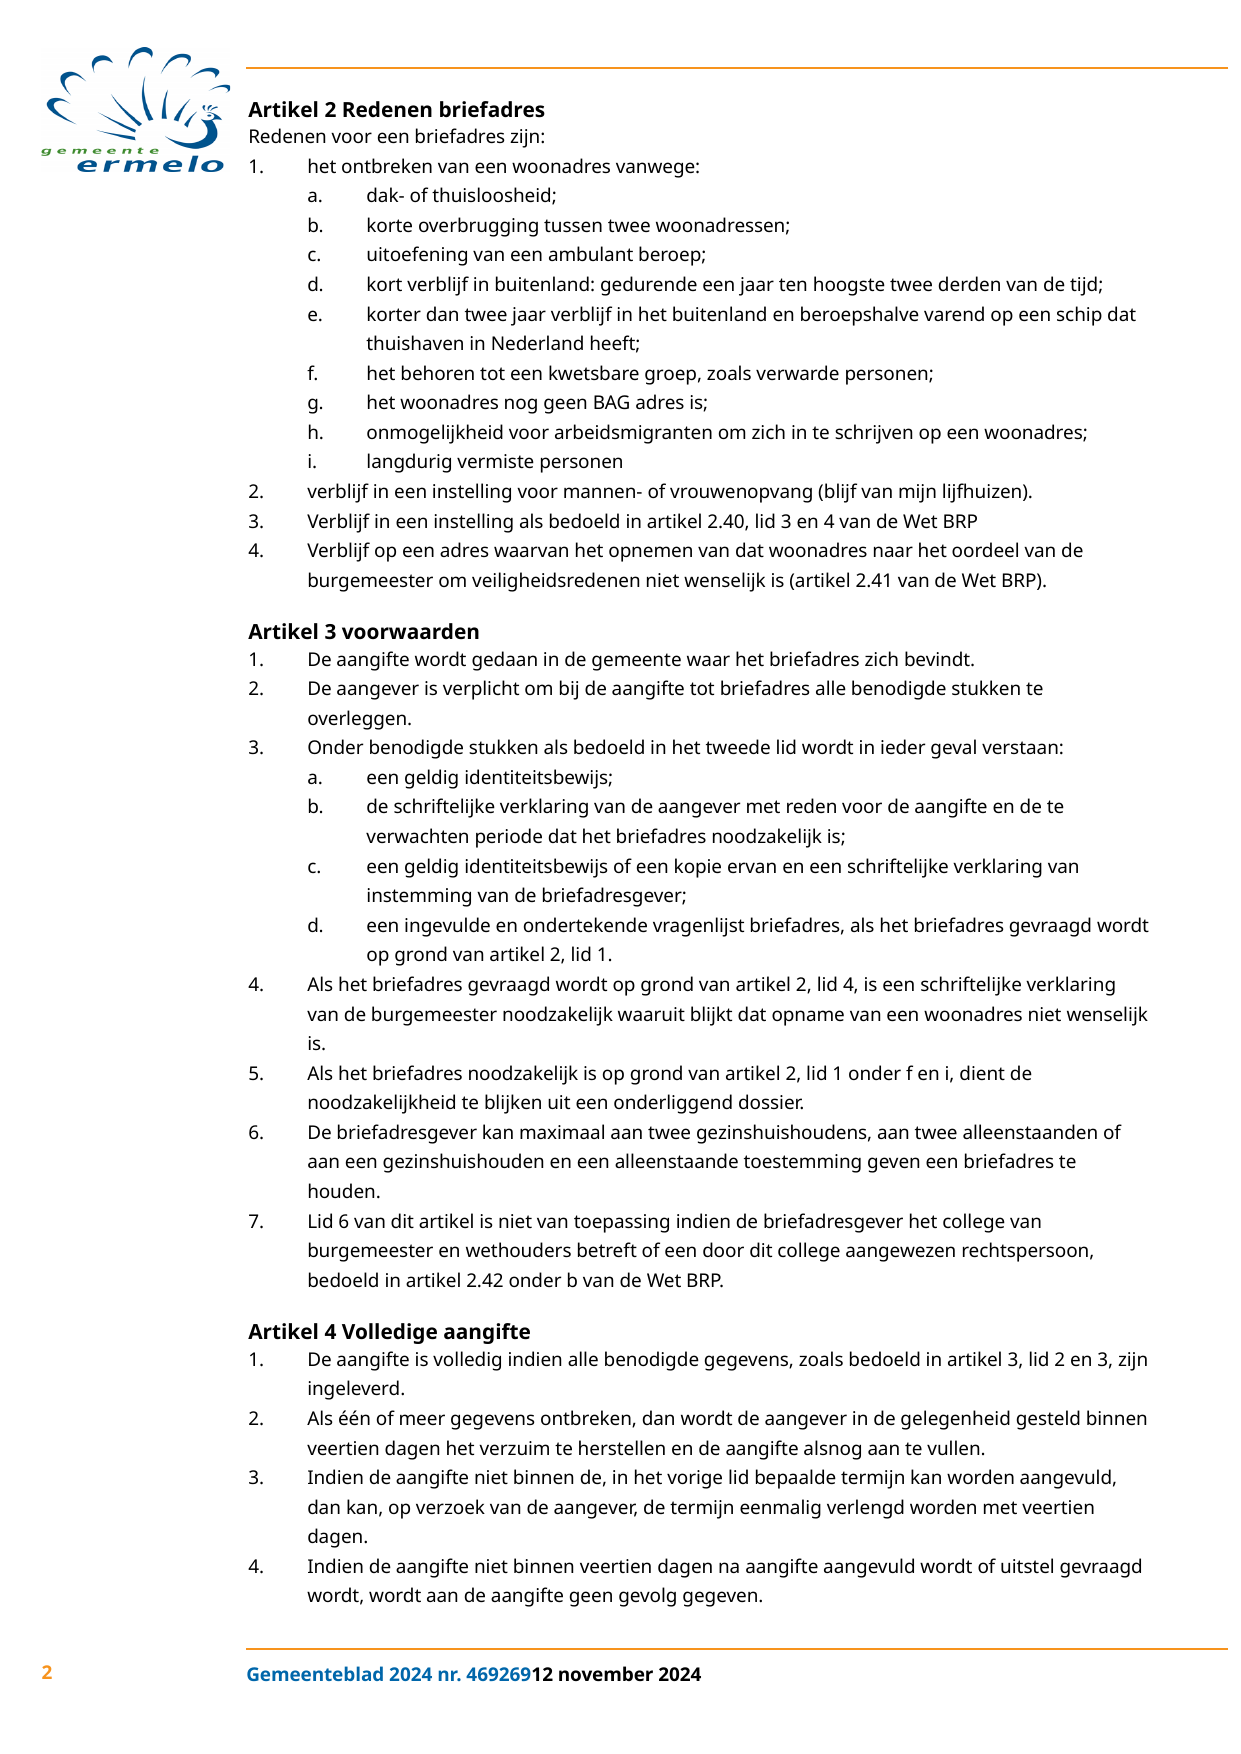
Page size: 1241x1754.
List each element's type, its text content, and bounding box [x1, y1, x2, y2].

list Verblijf op een adres waarvan het opnemen van dat woonadres naar het oordeel van de burgemeester om veiligheidsredenen niet wenselijk is (artikel 2.41 van de Wet BRP). [248, 537, 1152, 593]
list Als het briefadres gevraagd wordt op grond van artikel 2, lid 4, is een schriftelijke verklaring van de burgemeester noodzakelijk waaruit blijkt dat opname van een woonadres niet wenselijk is. [248, 971, 1152, 1056]
list Onder benodigde stukken als bedoeld in het tweede lid wordt in ieder geval verstaan: [248, 734, 1152, 760]
list korte overbrugging tussen twee woonadressen; [307, 212, 1152, 238]
list De aangifte wordt gedaan in de gemeente waar het briefadres zich bevindt. [248, 646, 1152, 672]
list Als één of meer gegevens ontbreken, dan wordt de aangever in de gelegenheid gesteld binnen veertien dagen het verzuim te herstellen en de aangifte alsnog aan te vullen. [248, 1405, 1152, 1460]
list De aangever is verplicht om bij de aangifte tot briefadres alle benodigde stukken te overleggen. [248, 675, 1152, 731]
list de schriftelijke verklaring van de aangever met reden voor de aangifte en de te verwachten periode dat het briefadres noodzakelijk is; [307, 794, 1152, 849]
list korter dan twee jaar verblijf in het buitenland en beroepshalve varend op een schip dat thuishaven in Nederland heeft; [307, 301, 1152, 356]
list Indien de aangifte niet binnen de, in het vorige lid bepaalde termijn kan worden aangevuld, dan kan, op verzoek van de aangever, de termijn eenmalig verlengd worden met veertien dagen. [248, 1464, 1152, 1549]
list dak- of thuisloosheid; [307, 182, 1152, 208]
list kort verblijf in buitenland: gedurende een jaar ten hoogste twee derden van de tijd; [307, 271, 1152, 297]
list Verblijf in een instelling als bedoeld in artikel 2.40, lid 3 en 4 van de Wet BRP [248, 508, 1152, 533]
list langdurig vermiste personen [307, 449, 1152, 474]
list onmogelijkheid voor arbeidsmigranten om zich in te schrijven op een woonadres; [307, 419, 1152, 445]
list het behoren tot een kwetsbare groep, zoals verwarde personen; [307, 360, 1152, 386]
list een geldig identiteitsbewijs of een kopie ervan en een schriftelijke verklaring van instemming van de briefadresgever; [307, 853, 1152, 908]
list De aangifte is volledig indien alle benodigde gegevens, zoals bedoeld in artikel 3, lid 2 en 3, zijn ingeleverd. [248, 1346, 1152, 1401]
text Artikel 3 voorwaarden [248, 617, 1152, 646]
list De briefadresgever kan maximaal aan twee gezinshuishoudens, aan twee alleenstaanden of aan een gezinshuishouden en een alleenstaande toestemming geven een briefadres te houden. [248, 1119, 1152, 1204]
list Indien de aangifte niet binnen veertien dagen na aangifte aangevuld wordt of uitstel gevraagd wordt, wordt aan de aangifte geen gevolg gegeven. [248, 1553, 1152, 1608]
list het woonadres nog geen BAG adres is; [307, 389, 1152, 415]
list het ontbreken van een woonadres vanwege: [248, 153, 1152, 178]
list verblijf in een instelling voor mannen- of vrouwenopvang (blijf van mijn lijfhuizen). [248, 478, 1152, 504]
text Artikel 2 Redenen briefadres [248, 95, 1152, 123]
text Artikel 4 Volledige aangifte [248, 1317, 1152, 1346]
picture [41, 47, 231, 172]
list Lid 6 van dit artikel is niet van toepassing indien de briefadresgever het college van burgemeester en wethouders betreft of een door dit college aangewezen rechtspersoon, bedoeld in artikel 2.42 onder b van de Wet BRP. [248, 1208, 1152, 1293]
list een geldig identiteitsbewijs; [307, 764, 1152, 790]
list uitoefening van een ambulant beroep; [307, 242, 1152, 267]
list een ingevulde en ondertekende vragenlijst briefadres, als het briefadres gevraagd wordt op grond van artikel 2, lid 1. [307, 912, 1152, 967]
list Als het briefadres noodzakelijk is op grond van artikel 2, lid 1 onder f en i, dient de noodzakelijkheid te blijken uit een onderliggend dossier. [248, 1060, 1152, 1115]
text Redenen voor een briefadres zijn: [248, 123, 1152, 149]
